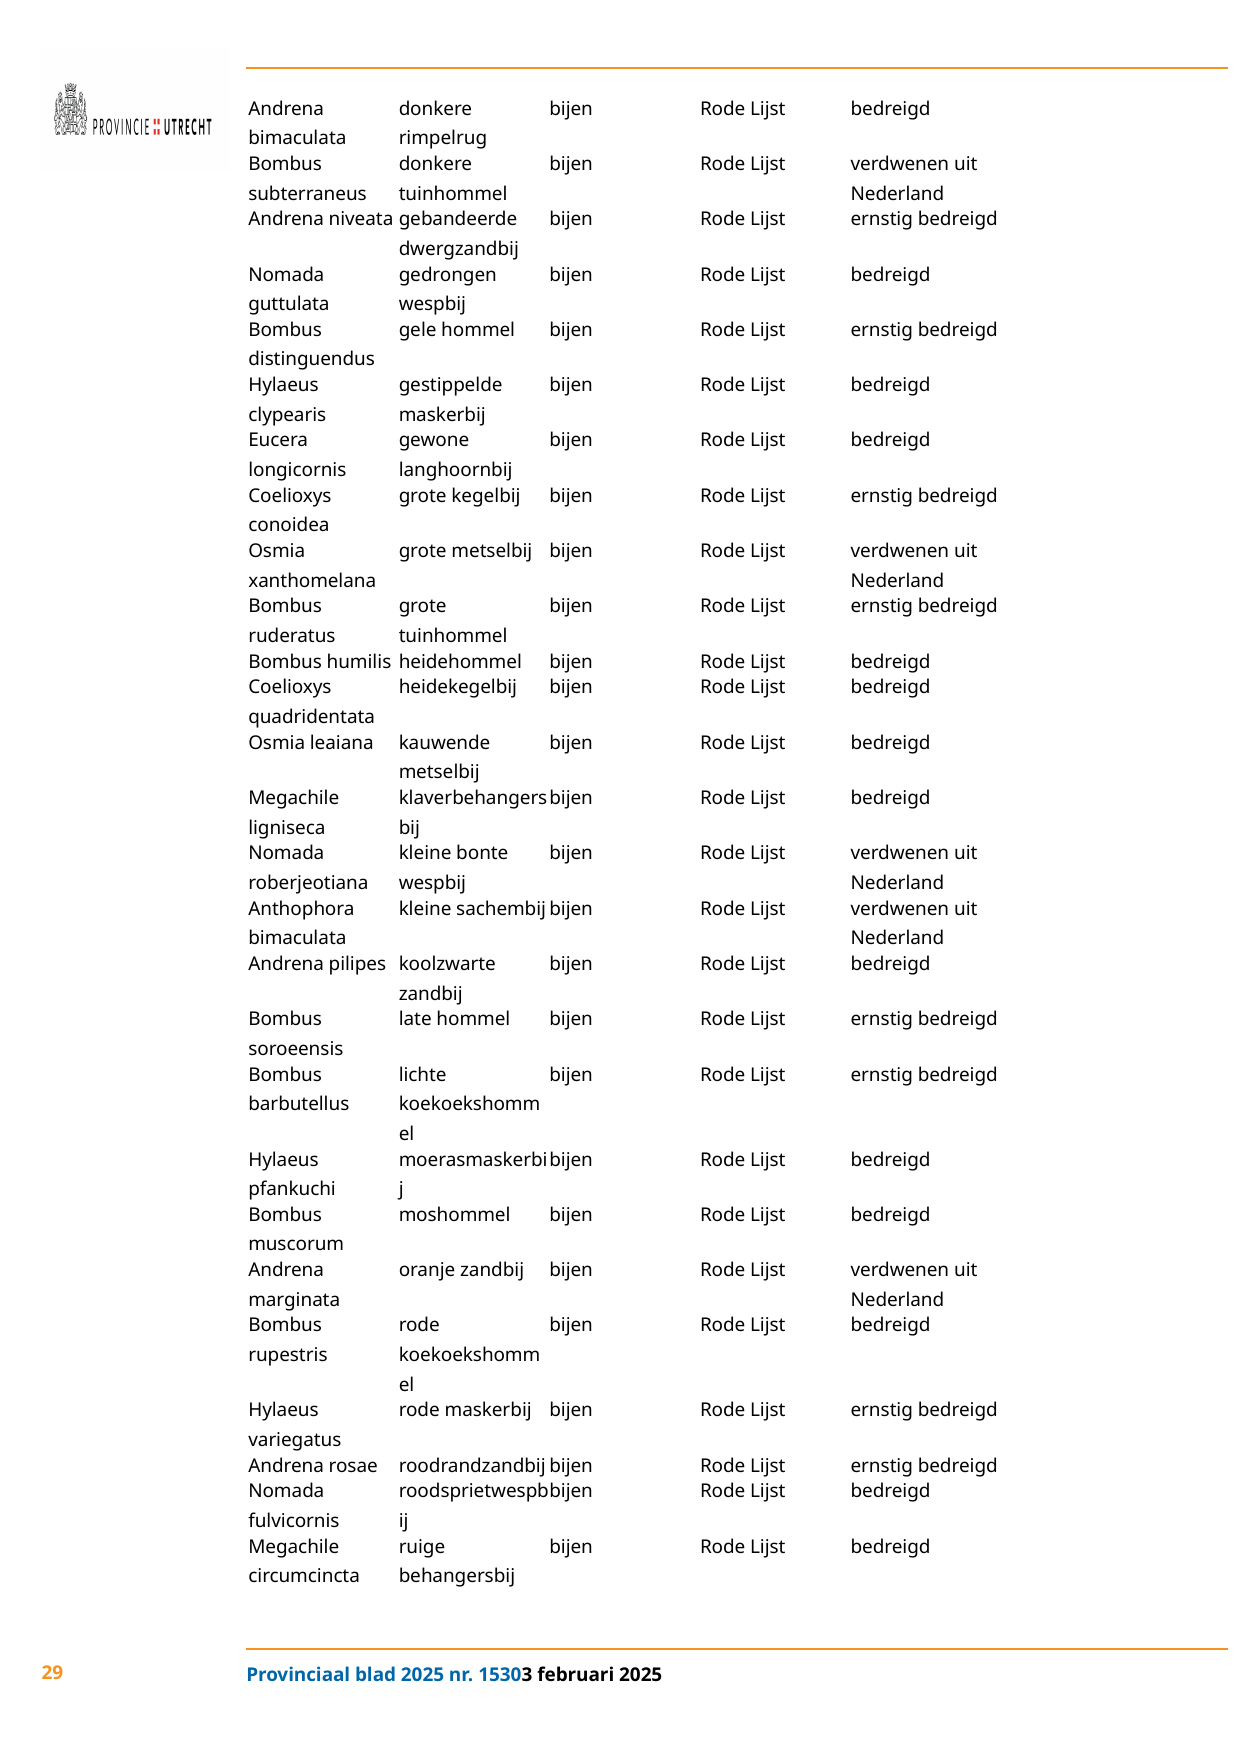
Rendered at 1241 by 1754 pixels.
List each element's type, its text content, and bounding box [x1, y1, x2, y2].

table_cell bijen [549, 1452, 700, 1478]
table_cell [1001, 895, 1152, 950]
table_cell donkere tuinhommel [399, 150, 549, 205]
table_cell bijen [549, 261, 700, 316]
table_cell gestippelde maskerbij [399, 371, 549, 427]
table_cell Rode Lijst [700, 205, 850, 261]
table_cell bijen [549, 784, 700, 839]
table_cell [1001, 427, 1152, 482]
table_cell [1001, 674, 1152, 729]
table_cell ernstig bedreigd [850, 1452, 1001, 1478]
table_cell Rode Lijst [700, 1312, 850, 1397]
table_cell ernstig bedreigd [850, 593, 1001, 648]
table_cell Eucera longicornis [248, 427, 398, 482]
table_cell rode maskerbij [399, 1397, 549, 1452]
table_cell Rode Lijst [700, 950, 850, 1006]
table_cell bedreigd [850, 1312, 1001, 1397]
table_cell bedreigd [850, 1478, 1001, 1533]
table_cell Rode Lijst [700, 729, 850, 784]
table_cell [1001, 1256, 1152, 1312]
table_cell bijen [549, 895, 700, 950]
table_cell grote kegelbij [399, 482, 549, 537]
table_cell [1001, 95, 1152, 150]
table_cell bijen [549, 537, 700, 593]
table_cell bedreigd [850, 648, 1001, 674]
table_cell gewone langhoornbij [399, 427, 549, 482]
table_cell ernstig bedreigd [850, 1006, 1001, 1061]
table_cell grote tuinhommel [399, 593, 549, 648]
table_cell verdwenen uit Nederland [850, 840, 1001, 895]
table_cell Rode Lijst [700, 1146, 850, 1201]
table_cell Coelioxys conoidea [248, 482, 398, 537]
table_cell Hylaeus variegatus [248, 1397, 398, 1452]
table_cell bijen [549, 648, 700, 674]
table_cell Nomada guttulata [248, 261, 398, 316]
table_cell verdwenen uit Nederland [850, 150, 1001, 205]
table_cell Bombus subterraneus [248, 150, 398, 205]
table_cell Bombus humilis [248, 648, 398, 674]
table_cell [1001, 1146, 1152, 1201]
table_cell kleine sachembij [399, 895, 549, 950]
table_cell [1001, 205, 1152, 261]
table_cell Rode Lijst [700, 1201, 850, 1256]
table_cell Rode Lijst [700, 482, 850, 537]
table_cell [1001, 1452, 1152, 1478]
table_cell Osmia xanthomelana [248, 537, 398, 593]
table_cell Rode Lijst [700, 1452, 850, 1478]
table_cell [1001, 1312, 1152, 1397]
table_cell klaverbehangersbij [399, 784, 549, 839]
table_cell Bombus ruderatus [248, 593, 398, 648]
table_cell heidehommel [399, 648, 549, 674]
table_cell Rode Lijst [700, 427, 850, 482]
table_cell bijen [549, 427, 700, 482]
table_cell [1001, 1533, 1152, 1588]
table_cell ernstig bedreigd [850, 482, 1001, 537]
table_cell Rode Lijst [700, 1061, 850, 1146]
table_cell Hylaeus pfankuchi [248, 1146, 398, 1201]
table_cell [1001, 1397, 1152, 1452]
table_cell bijen [549, 1256, 700, 1312]
table_cell koolzwarte zandbij [399, 950, 549, 1006]
table_cell oranje zandbij [399, 1256, 549, 1312]
table_cell bedreigd [850, 1533, 1001, 1588]
table_cell bijen [549, 1006, 700, 1061]
table_cell Rode Lijst [700, 316, 850, 371]
table_cell ernstig bedreigd [850, 1061, 1001, 1146]
table_cell bedreigd [850, 95, 1001, 150]
table_cell bijen [549, 1533, 700, 1588]
table_cell Rode Lijst [700, 648, 850, 674]
table_cell [1001, 537, 1152, 593]
table_cell [1001, 371, 1152, 427]
table_cell [1001, 593, 1152, 648]
table_cell [1001, 261, 1152, 316]
table_cell bijen [549, 205, 700, 261]
table_cell Rode Lijst [700, 840, 850, 895]
table_cell Megachile ligniseca [248, 784, 398, 839]
table_cell Andrena bimaculata [248, 95, 398, 150]
table_cell Andrena rosae [248, 1452, 398, 1478]
table_cell Rode Lijst [700, 371, 850, 427]
table_cell bijen [549, 674, 700, 729]
table_cell [1001, 950, 1152, 1006]
table_cell kleine bonte wespbij [399, 840, 549, 895]
table_cell ernstig bedreigd [850, 316, 1001, 371]
table_cell late hommel [399, 1006, 549, 1061]
table_cell bijen [549, 1146, 700, 1201]
table_cell verdwenen uit Nederland [850, 537, 1001, 593]
table_cell Rode Lijst [700, 150, 850, 205]
table_cell Rode Lijst [700, 593, 850, 648]
table_cell bijen [549, 1397, 700, 1452]
table_cell bedreigd [850, 1201, 1001, 1256]
table_cell bijen [549, 729, 700, 784]
table_cell [1001, 840, 1152, 895]
table_cell bijen [549, 1478, 700, 1533]
table_cell bijen [549, 840, 700, 895]
table_cell bedreigd [850, 371, 1001, 427]
table_cell bedreigd [850, 427, 1001, 482]
table_cell bijen [549, 950, 700, 1006]
table_cell Anthophora bimaculata [248, 895, 398, 950]
table_cell ruige behangersbij [399, 1533, 549, 1588]
table_cell [1001, 1006, 1152, 1061]
table_cell moshommel [399, 1201, 549, 1256]
table_cell bijen [549, 316, 700, 371]
table_cell bijen [549, 482, 700, 537]
table_cell donkere rimpelrug [399, 95, 549, 150]
table_cell Andrena pilipes [248, 950, 398, 1006]
table_cell bijen [549, 593, 700, 648]
table_cell roodsprietwespbij [399, 1478, 549, 1533]
table_cell [1001, 316, 1152, 371]
table_cell gedrongen wespbij [399, 261, 549, 316]
table_cell Hylaeus clypearis [248, 371, 398, 427]
table_cell bijen [549, 1312, 700, 1397]
table_cell verdwenen uit Nederland [850, 895, 1001, 950]
table_cell Rode Lijst [700, 674, 850, 729]
table_cell Nomada roberjeotiana [248, 840, 398, 895]
table_cell gele hommel [399, 316, 549, 371]
table_cell bijen [549, 1201, 700, 1256]
table_cell Bombus rupestris [248, 1312, 398, 1397]
table_cell Bombus distinguendus [248, 316, 398, 371]
table_cell [1001, 150, 1152, 205]
table_cell Rode Lijst [700, 1533, 850, 1588]
table_cell bedreigd [850, 784, 1001, 839]
table_cell Osmia leaiana [248, 729, 398, 784]
table_cell [1001, 1061, 1152, 1146]
table_cell [1001, 729, 1152, 784]
table_cell ernstig bedreigd [850, 1397, 1001, 1452]
table_cell Rode Lijst [700, 537, 850, 593]
table_cell Bombus soroeensis [248, 1006, 398, 1061]
table_cell Andrena marginata [248, 1256, 398, 1312]
table_cell Bombus muscorum [248, 1201, 398, 1256]
table_cell roodrandzandbij [399, 1452, 549, 1478]
table_cell gebandeerde dwergzandbij [399, 205, 549, 261]
table_cell bedreigd [850, 1146, 1001, 1201]
table_cell Rode Lijst [700, 895, 850, 950]
table_cell bedreigd [850, 674, 1001, 729]
table_cell verdwenen uit Nederland [850, 1256, 1001, 1312]
table_cell ernstig bedreigd [850, 205, 1001, 261]
table_cell bijen [549, 371, 700, 427]
table_cell [1001, 784, 1152, 839]
table_cell Rode Lijst [700, 1397, 850, 1452]
table_cell Rode Lijst [700, 1478, 850, 1533]
table_cell rode koekoekshommel [399, 1312, 549, 1397]
table_cell Rode Lijst [700, 95, 850, 150]
table_cell bedreigd [850, 729, 1001, 784]
table_cell Rode Lijst [700, 1256, 850, 1312]
table_cell bijen [549, 95, 700, 150]
table_cell lichte koekoekshommel [399, 1061, 549, 1146]
table_cell bijen [549, 1061, 700, 1146]
table_cell Rode Lijst [700, 1006, 850, 1061]
table_cell Rode Lijst [700, 261, 850, 316]
table_cell heidekegelbij [399, 674, 549, 729]
table_cell kauwende metselbij [399, 729, 549, 784]
table_cell grote metselbij [399, 537, 549, 593]
table_cell bedreigd [850, 261, 1001, 316]
table_cell Andrena niveata [248, 205, 398, 261]
picture [41, 47, 231, 172]
table_cell [1001, 648, 1152, 674]
table_cell Coelioxys quadridentata [248, 674, 398, 729]
table_cell Bombus barbutellus [248, 1061, 398, 1146]
table_cell Nomada fulvicornis [248, 1478, 398, 1533]
table_cell bedreigd [850, 950, 1001, 1006]
table_cell bijen [549, 150, 700, 205]
table_cell [1001, 1478, 1152, 1533]
table_cell [1001, 482, 1152, 537]
table_cell moerasmaskerbij [399, 1146, 549, 1201]
table_cell Megachile circumcincta [248, 1533, 398, 1588]
table_cell Rode Lijst [700, 784, 850, 839]
table_cell [1001, 1201, 1152, 1256]
